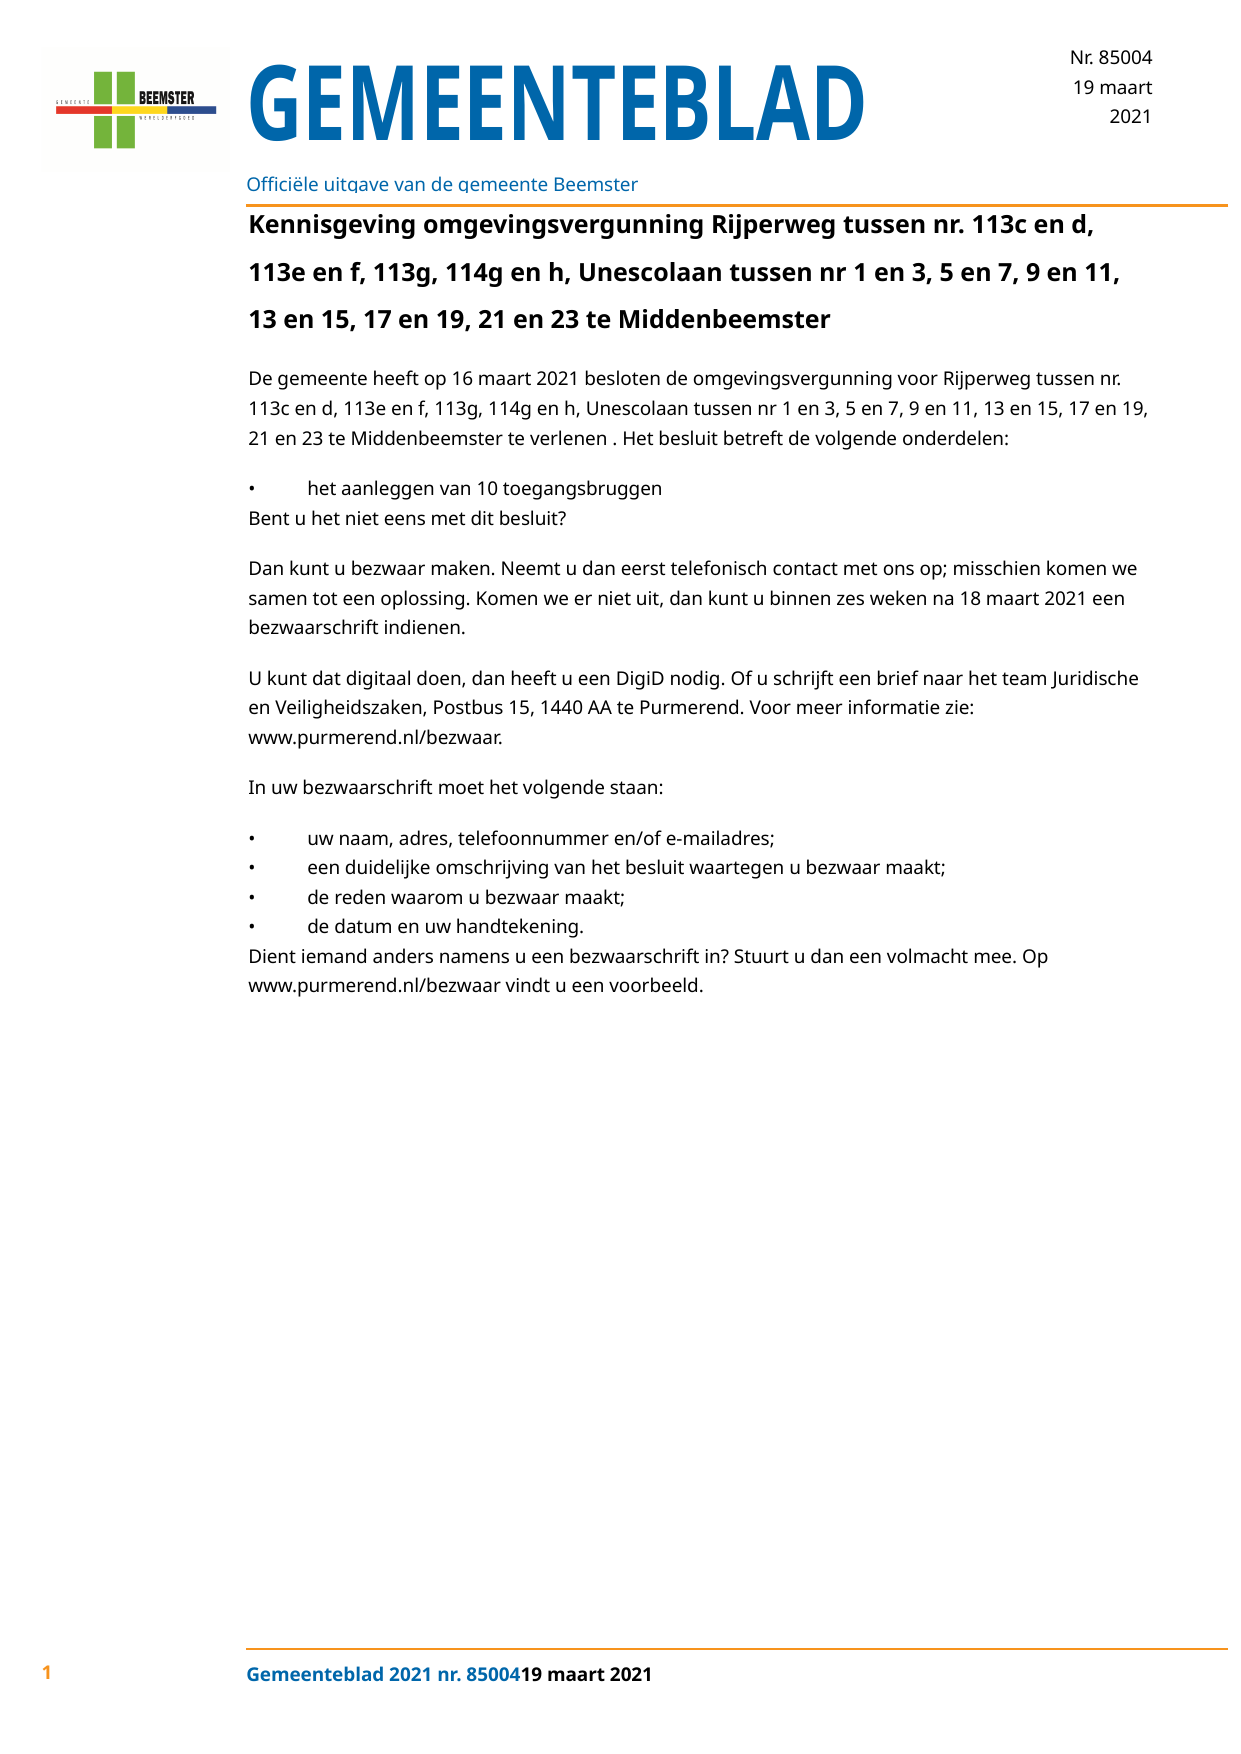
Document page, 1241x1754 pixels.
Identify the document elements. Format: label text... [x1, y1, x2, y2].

text U kunt dat digitaal doen, dan heeft u een DigiD nodig. Of u schrijft een brief naar het team Juridische en Veiligheidszaken, Postbus 15, 1440 AA te Purmerend. Voor meer informatie zie: www.purmerend.nl/bezwaar. [248, 665, 1152, 749]
text De gemeente heeft op 16 maart 2021 besloten de omgevingsvergunning voor Rijperweg tussen nr. 113c en d, 113e en f, 113g, 114g en h, Unescolaan tussen nr 1 en 3, 5 en 7, 9 en 11, 13 en 15, 17 en 19, 21 en 23 te Middenbeemster te verlenen . Het besluit betreft de volgende onderdelen: [248, 366, 1152, 450]
list de reden waarom u bezwaar maakt; [248, 884, 1152, 909]
list de datum en uw handtekening. [248, 913, 1152, 939]
list uw naam, adres, telefoonnummer en/of e-mailadres; [248, 825, 1152, 850]
text Dan kunt u bezwaar maken. Neemt u dan eerst telefonisch contact met ons op; misschien komen we samen tot een oplossing. Komen we er niet uit, dan kunt u binnen zes weken na 18 maart 2021 een bezwaarschrift indienen. [248, 555, 1152, 640]
list een duidelijke omschrijving van het besluit waartegen u bezwaar maakt; [248, 854, 1152, 880]
text In uw bezwaarschrift moet het volgende staan: [248, 774, 1152, 800]
text Dient iemand anders namens u een bezwaarschrift in? Stuurt u dan een volmacht mee. Op www.purmerend.nl/bezwaar vindt u een voorbeeld. [248, 943, 1152, 998]
text Kennisgeving omgevingsvergunning Rijperweg tussen nr. 113c en d, 113e en f, 113g, 114g en h, Unescolaan tussen nr 1 en 3, 5 en 7, 9 en 11, 13 en 15, 17 en 19, 21 en 23 te Middenbeemster [248, 207, 1152, 336]
picture [41, 47, 231, 172]
list het aanleggen van 10 toegangsbruggen [248, 475, 1152, 501]
text Bent u het niet eens met dit besluit? [248, 505, 1152, 530]
